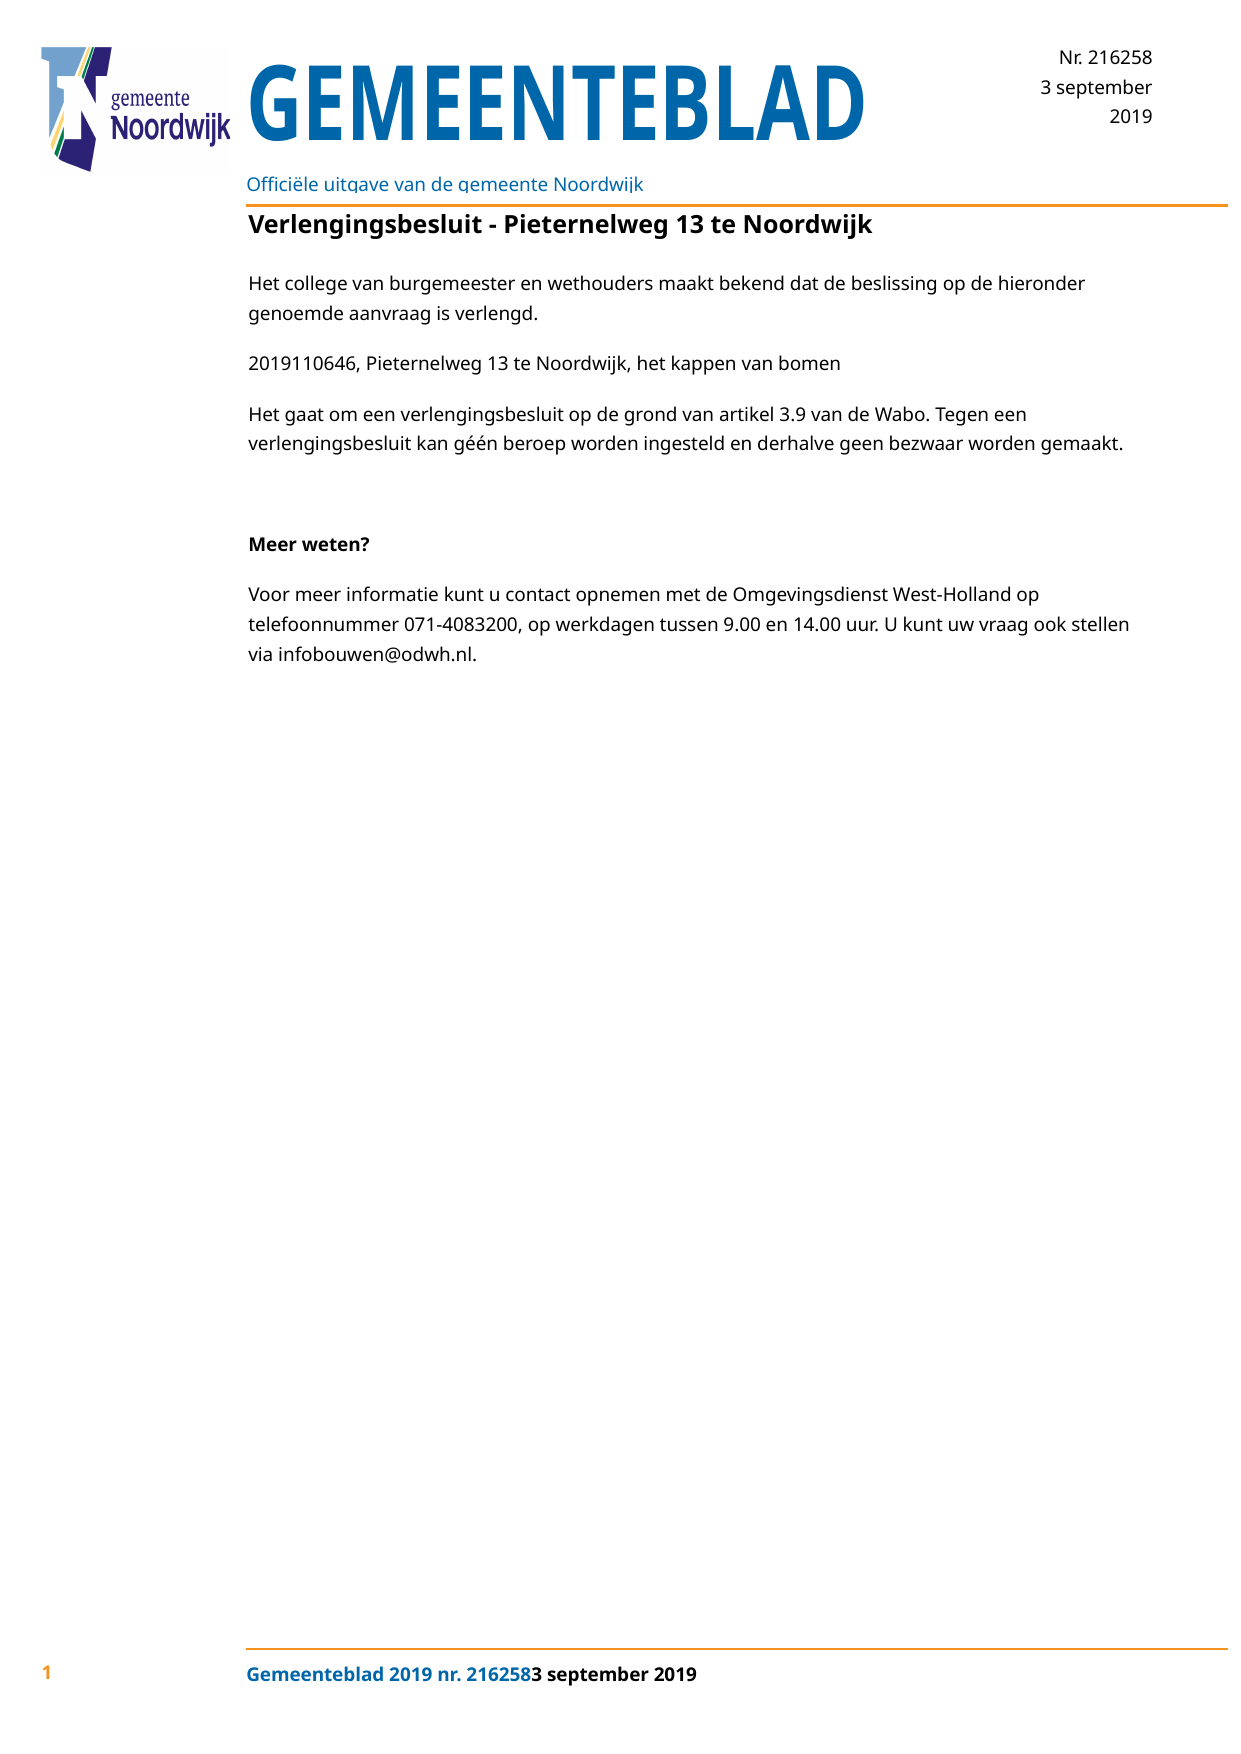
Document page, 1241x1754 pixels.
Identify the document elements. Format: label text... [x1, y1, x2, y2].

picture [41, 47, 231, 172]
text Het gaat om een verlengingsbesluit op de grond van artikel 3.9 van de Wabo. Tegen een verlengingsbesluit kan géén beroep worden ingesteld en derhalve geen bezwaar worden gemaakt. [248, 401, 1152, 456]
text 2019110646, Pieternelweg 13 te Noordwijk, het kappen van bomen [248, 350, 1152, 376]
text Meer weten? [248, 531, 1152, 557]
text Het college van burgemeester en wethouders maakt bekend dat de beslissing op de hieronder genoemde aanvraag is verlengd. [248, 270, 1152, 326]
text Verlengingsbesluit - Pieternelweg 13 te Noordwijk [248, 207, 1152, 241]
text Voor meer informatie kunt u contact opnemen met de Omgevingsdienst West-Holland op telefoonnummer 071-4083200, op werkdagen tussen 9.00 en 14.00 uur. U kunt uw vraag ook stellen via infobouwen@odwh.nl. [248, 582, 1152, 666]
